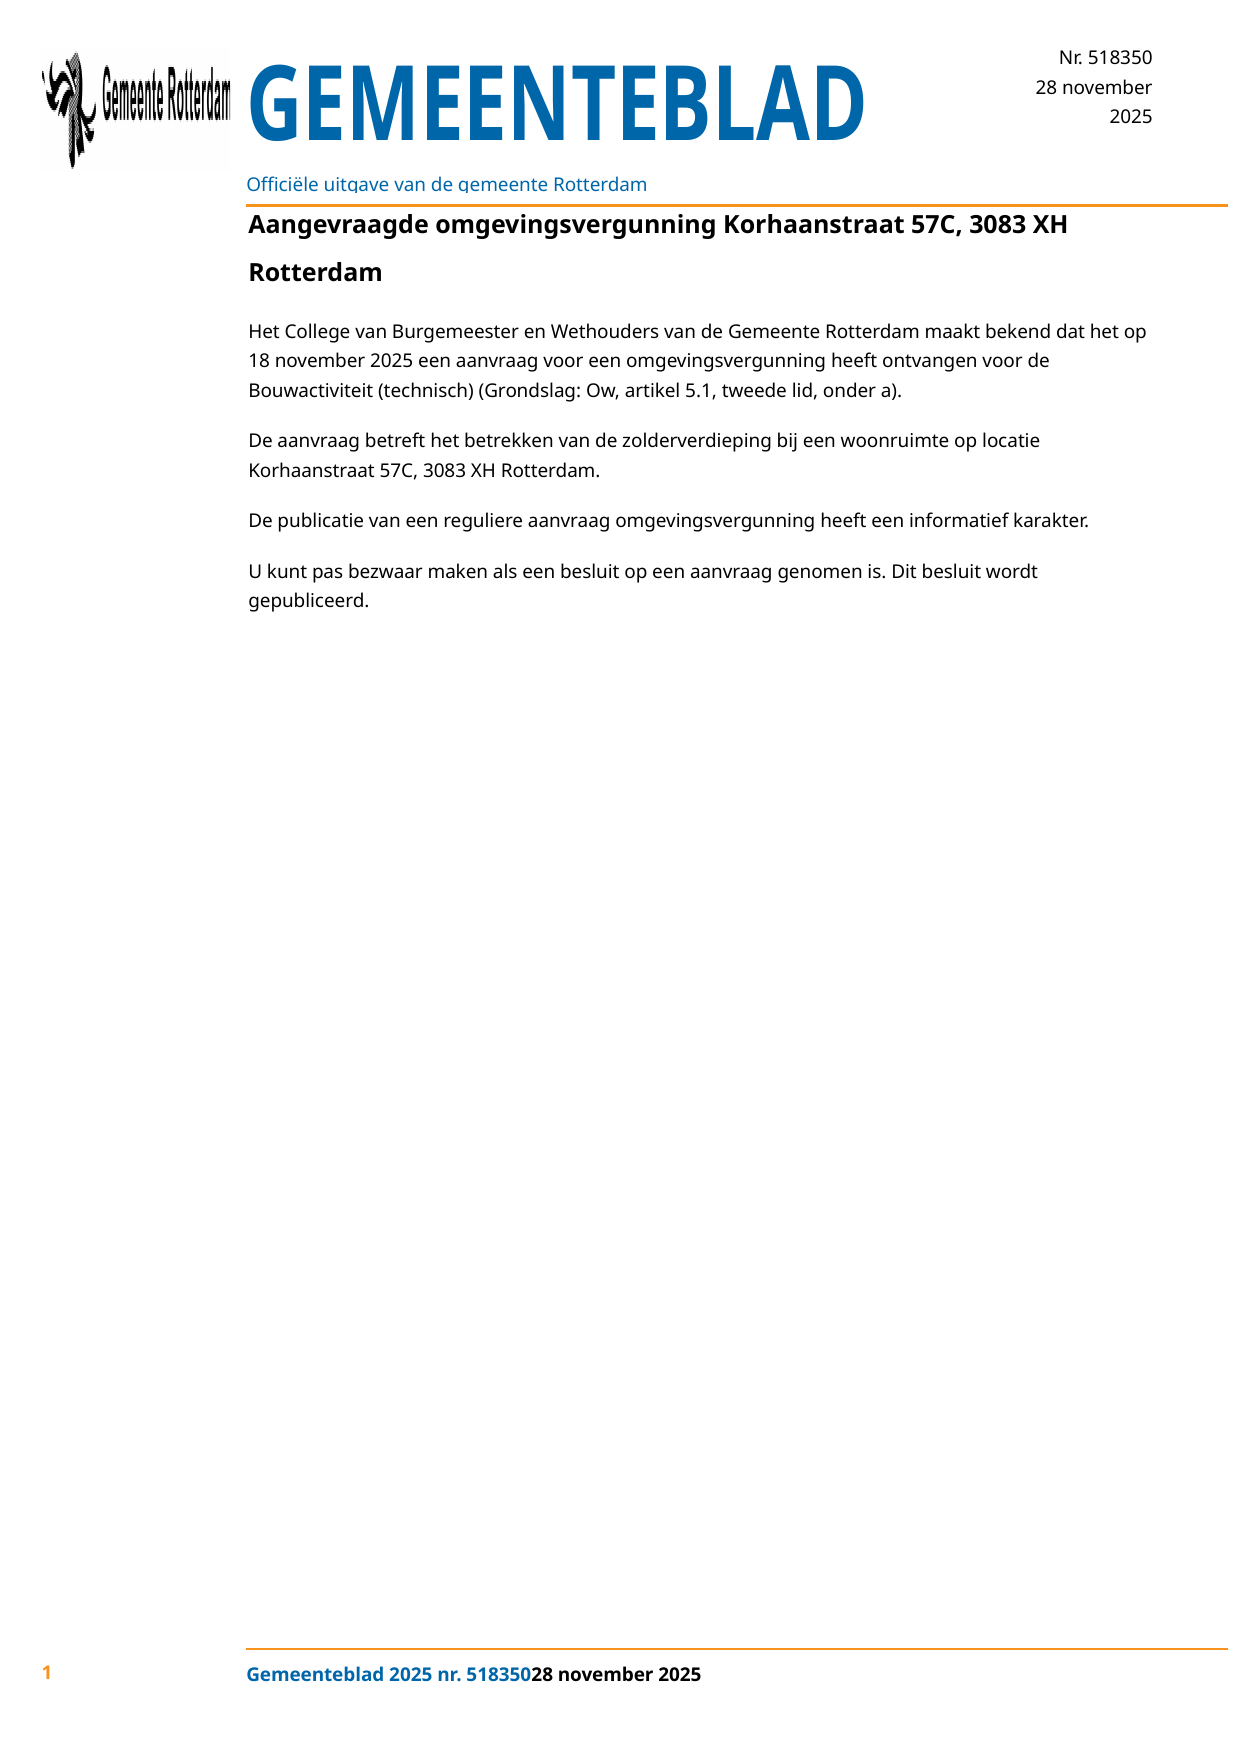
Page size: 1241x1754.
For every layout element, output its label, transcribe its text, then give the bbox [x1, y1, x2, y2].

text Het College van Burgemeester en Wethouders van de Gemeente Rotterdam maakt bekend dat het op 18 november 2025 een aanvraag voor een omgevingsvergunning heeft ontvangen voor de Bouwactiviteit (technisch) (Grondslag: Ow, artikel 5.1, tweede lid, onder a). [248, 318, 1152, 403]
text De aanvraag betreft het betrekken van de zolderverdieping bij een woonruimte op locatie Korhaanstraat 57C, 3083 XH Rotterdam. [248, 427, 1152, 483]
text U kunt pas bezwaar maken als een besluit op een aanvraag genomen is. Dit besluit wordt gepubliceerd. [248, 558, 1152, 613]
picture [41, 47, 231, 172]
text De publicatie van een reguliere aanvraag omgevingsvergunning heeft een informatief karakter. [248, 507, 1152, 533]
text Aangevraagde omgevingsvergunning Korhaanstraat 57C, 3083 XH Rotterdam [248, 207, 1152, 288]
